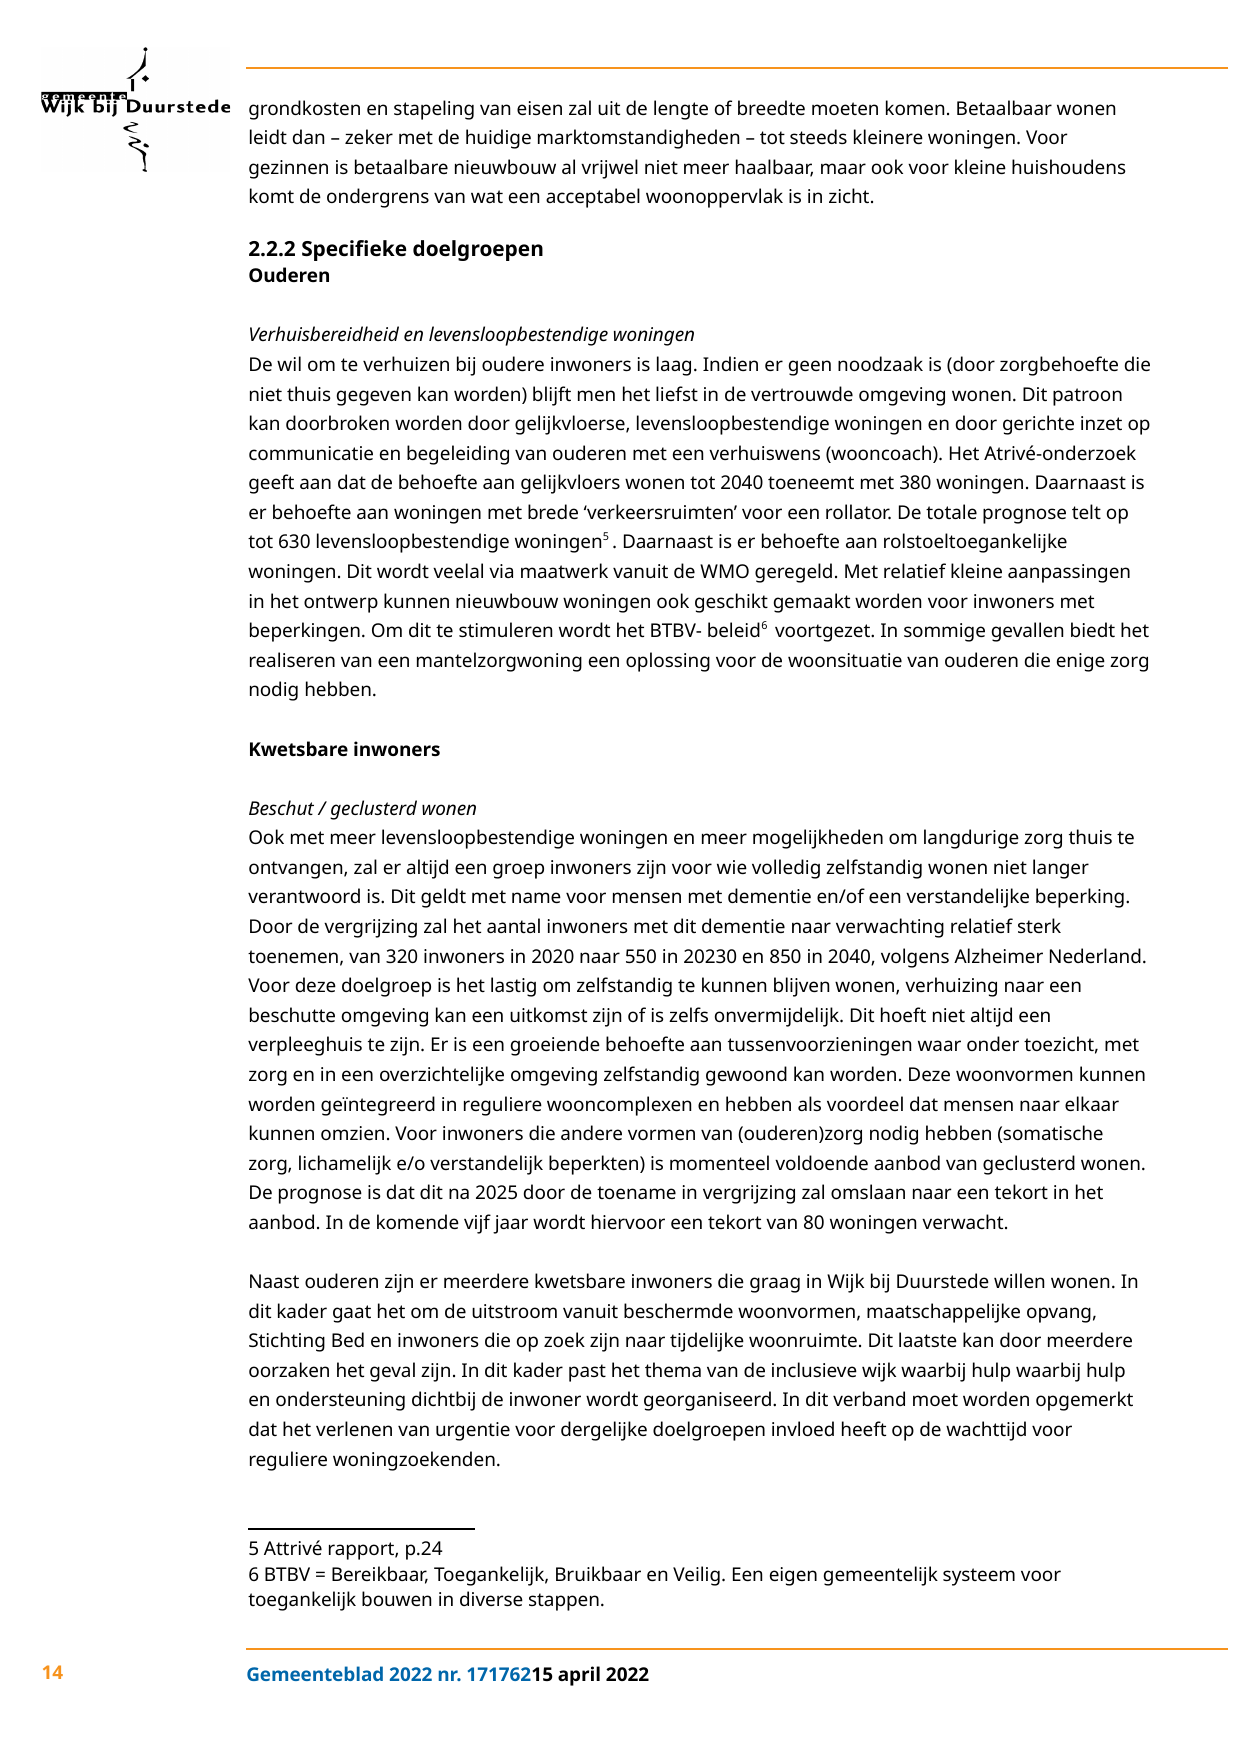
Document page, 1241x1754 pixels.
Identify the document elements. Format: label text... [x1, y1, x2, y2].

text De wil om te verhuizen bij oudere inwoners is laag. Indien er geen noodzaak is (door zorgbehoefte die niet thuis gegeven kan worden) blijft men het liefst in de vertrouwde omgeving wonen. Dit patroon kan doorbroken worden door gelijkvloerse, levensloopbestendige woningen en door gerichte inzet op communicatie en begeleiding van ouderen met een verhuiswens (wooncoach). Het Atrivé-onderzoek geeft aan dat de behoefte aan gelijkvloers wonen tot 2040 toeneemt met 380 woningen. Daarnaast is er behoefte aan woningen met brede ‘verkeersruimten’ voor een rollator. De totale prognose telt op tot 630 levensloopbestendige woningen. Daarnaast is er behoefte aan rolstoeltoegankelijke woningen. Dit wordt veelal via maatwerk vanuit de WMO geregeld. Met relatief kleine aanpassingen in het ontwerp kunnen nieuwbouw woningen ook geschikt gemaakt worden voor inwoners met beperkingen. Om dit te stimuleren wordt het BTBV- beleid voortgezet. In sommige gevallen biedt het realiseren van een mantelzorgwoning een oplossing voor de woonsituatie van ouderen die enige zorg nodig hebben. [248, 351, 1152, 702]
text Kwetsbare inwoners [248, 736, 1152, 761]
text grondkosten en stapeling van eisen zal uit de lengte of breedte moeten komen. Betaalbaar wonen leidt dan – zeker met de huidige marktomstandigheden – tot steeds kleinere woningen. Voor gezinnen is betaalbare nieuwbouw al vrijwel niet meer haalbaar, maar ook voor kleine huishoudens komt de ondergrens van wat een acceptabel woonoppervlak is in zicht. [248, 95, 1152, 209]
text Attrivé rapport, p.24 [248, 1535, 1152, 1561]
text Verhuisbereidheid en levensloopbestendige woningen [248, 322, 1152, 347]
text 2.2.2 Specifieke doelgroepen [248, 234, 1152, 262]
picture [41, 47, 231, 172]
text Naast ouderen zijn er meerdere kwetsbare inwoners die graag in Wijk bij Duurstede willen wonen. In dit kader gaat het om de uitstroom vanuit beschermde woonvormen, maatschappelijke opvang, Stichting Bed en inwoners die op zoek zijn naar tijdelijke woonruimte. Dit laatste kan door meerdere oorzaken het geval zijn. In dit kader past het thema van de inclusieve wijk waarbij hulp waarbij hulp en ondersteuning dichtbij de inwoner wordt georganiseerd. In dit verband moet worden opgemerkt dat het verlenen van urgentie voor dergelijke doelgroepen invloed heeft op de wachttijd voor reguliere woningzoekenden. [248, 1268, 1152, 1471]
text BTBV = Bereikbaar, Toegankelijk, Bruikbaar en Veilig. Een eigen gemeentelijk systeem voor toegankelijk bouwen in diverse stappen. [248, 1561, 1152, 1612]
text Beschut / geclusterd wonen [248, 795, 1152, 821]
text Ouderen [248, 262, 1152, 288]
text Ook met meer levensloopbestendige woningen en meer mogelijkheden om langdurige zorg thuis te ontvangen, zal er altijd een groep inwoners zijn voor wie volledig zelfstandig wonen niet langer verantwoord is. Dit geldt met name voor mensen met dementie en/of een verstandelijke beperking. Door de vergrijzing zal het aantal inwoners met dit dementie naar verwachting relatief sterk toenemen, van 320 inwoners in 2020 naar 550 in 20230 en 850 in 2040, volgens Alzheimer Nederland. Voor deze doelgroep is het lastig om zelfstandig te kunnen blijven wonen, verhuizing naar een beschutte omgeving kan een uitkomst zijn of is zelfs onvermijdelijk. Dit hoeft niet altijd een verpleeghuis te zijn. Er is een groeiende behoefte aan tussenvoorzieningen waar onder toezicht, met zorg en in een overzichtelijke omgeving zelfstandig gewoond kan worden. Deze woonvormen kunnen worden geïntegreerd in reguliere wooncomplexen en hebben als voordeel dat mensen naar elkaar kunnen omzien. Voor inwoners die andere vormen van (ouderen)zorg nodig hebben (somatische zorg, lichamelijk e/o verstandelijk beperkten) is momenteel voldoende aanbod van geclusterd wonen. De prognose is dat dit na 2025 door de toename in vergrijzing zal omslaan naar een tekort in het aanbod. In de komende vijf jaar wordt hiervoor een tekort van 80 woningen verwacht. [248, 824, 1152, 1235]
